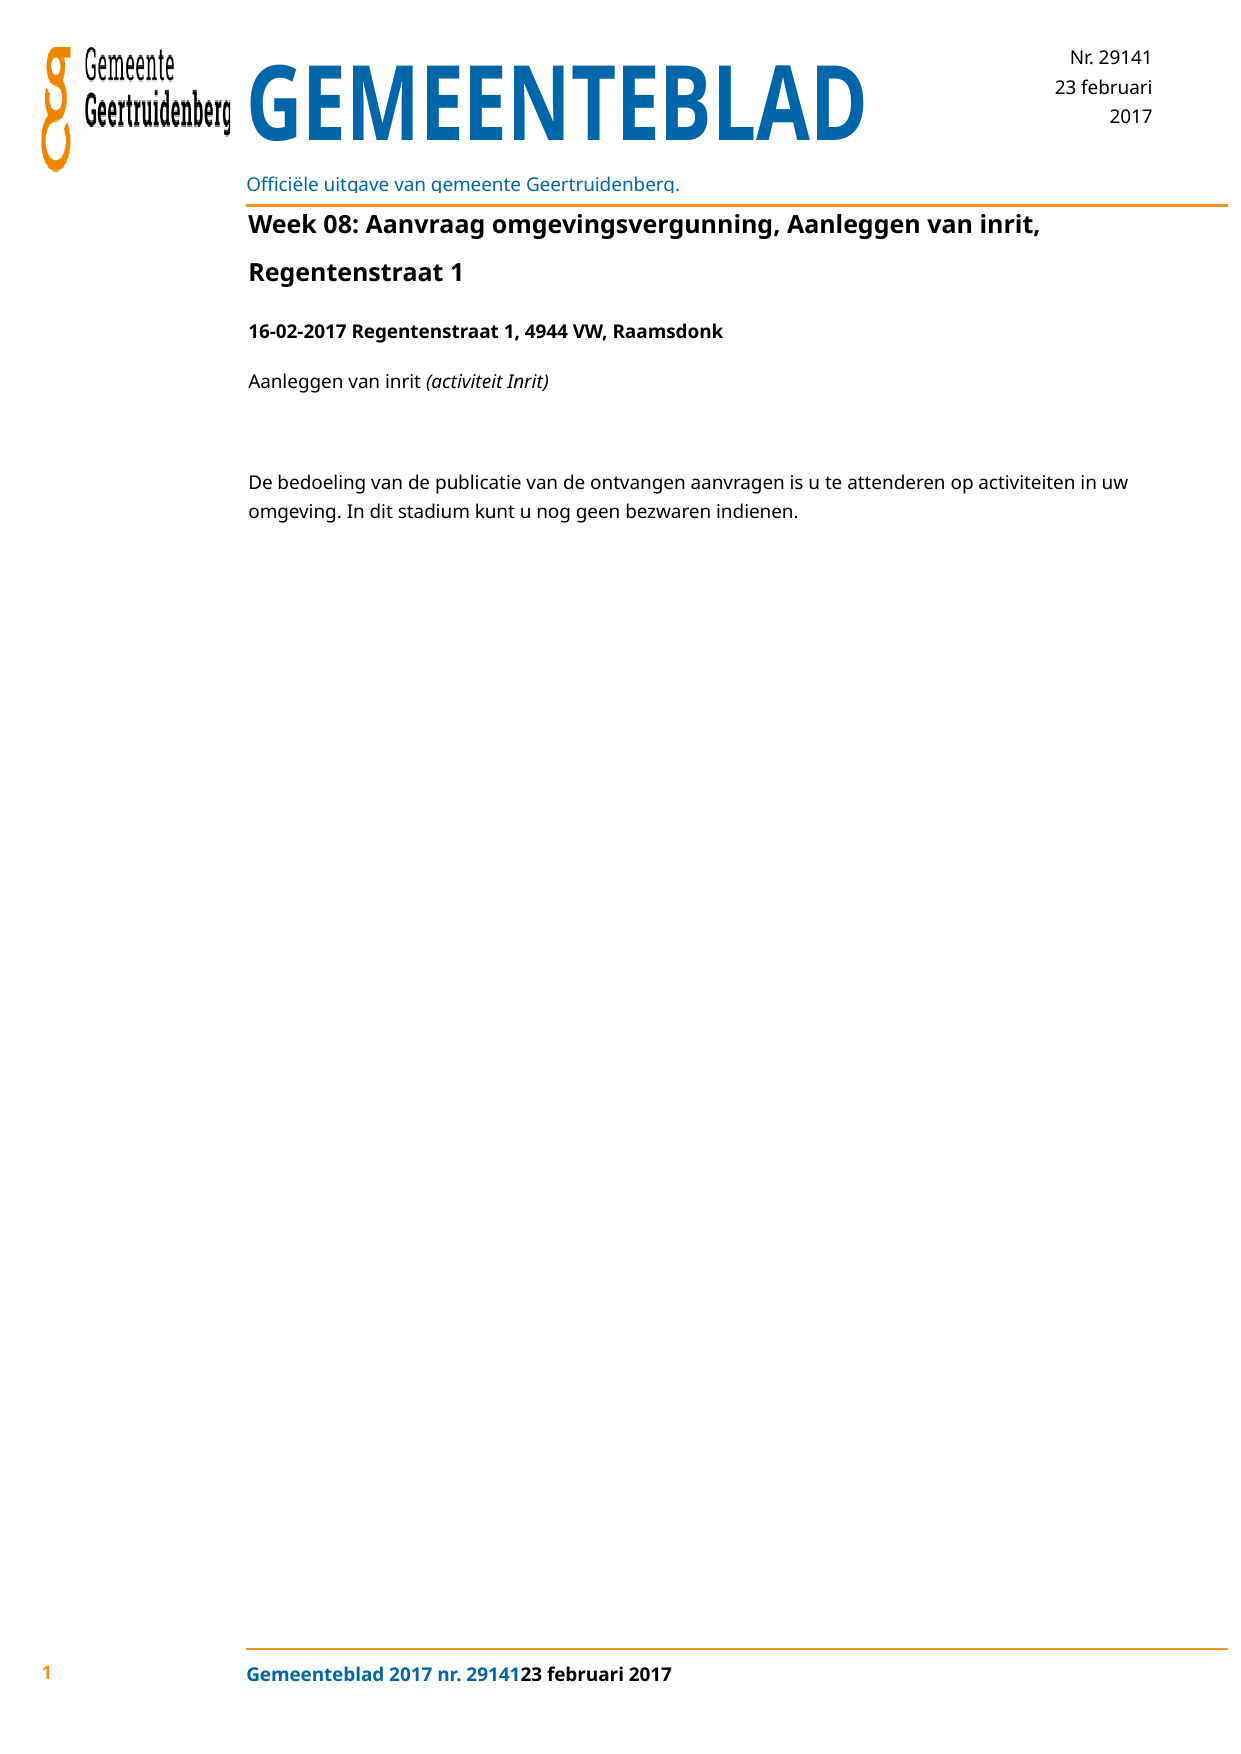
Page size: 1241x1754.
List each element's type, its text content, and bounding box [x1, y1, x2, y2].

text De bedoeling van de publicatie van de ontvangen aanvragen is u te attenderen op activiteiten in uw omgeving. In dit stadium kunt u nog geen bezwaren indienen. [248, 469, 1152, 524]
text 16-02-2017 Regentenstraat 1, 4944 VW, Raamsdonk [248, 318, 1152, 344]
picture [41, 47, 231, 172]
text Aanleggen van inrit (activiteit Inrit) [248, 368, 1152, 394]
text Week 08: Aanvraag omgevingsvergunning, Aanleggen van inrit, Regentenstraat 1 [248, 207, 1152, 288]
